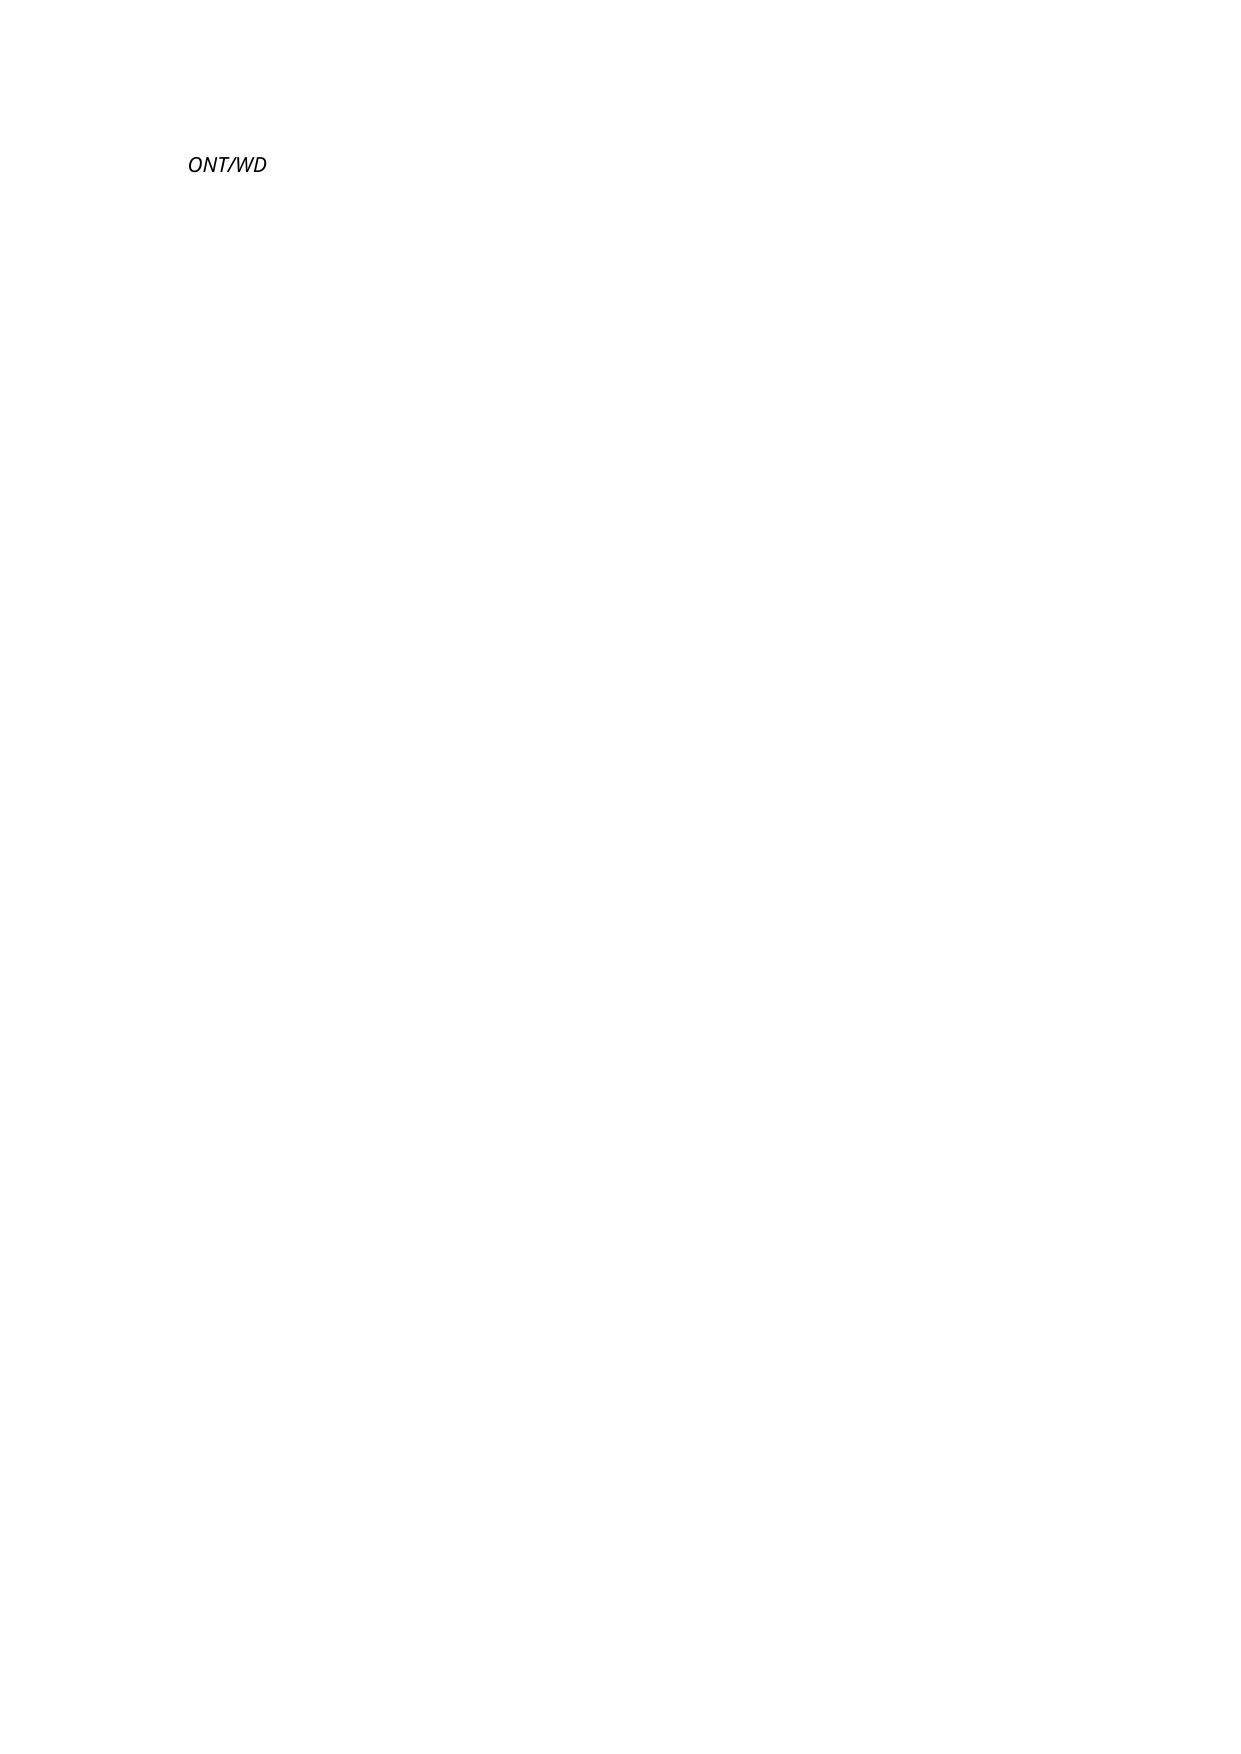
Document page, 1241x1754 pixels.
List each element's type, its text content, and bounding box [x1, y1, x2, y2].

text ONT/WD [187, 150, 1053, 178]
